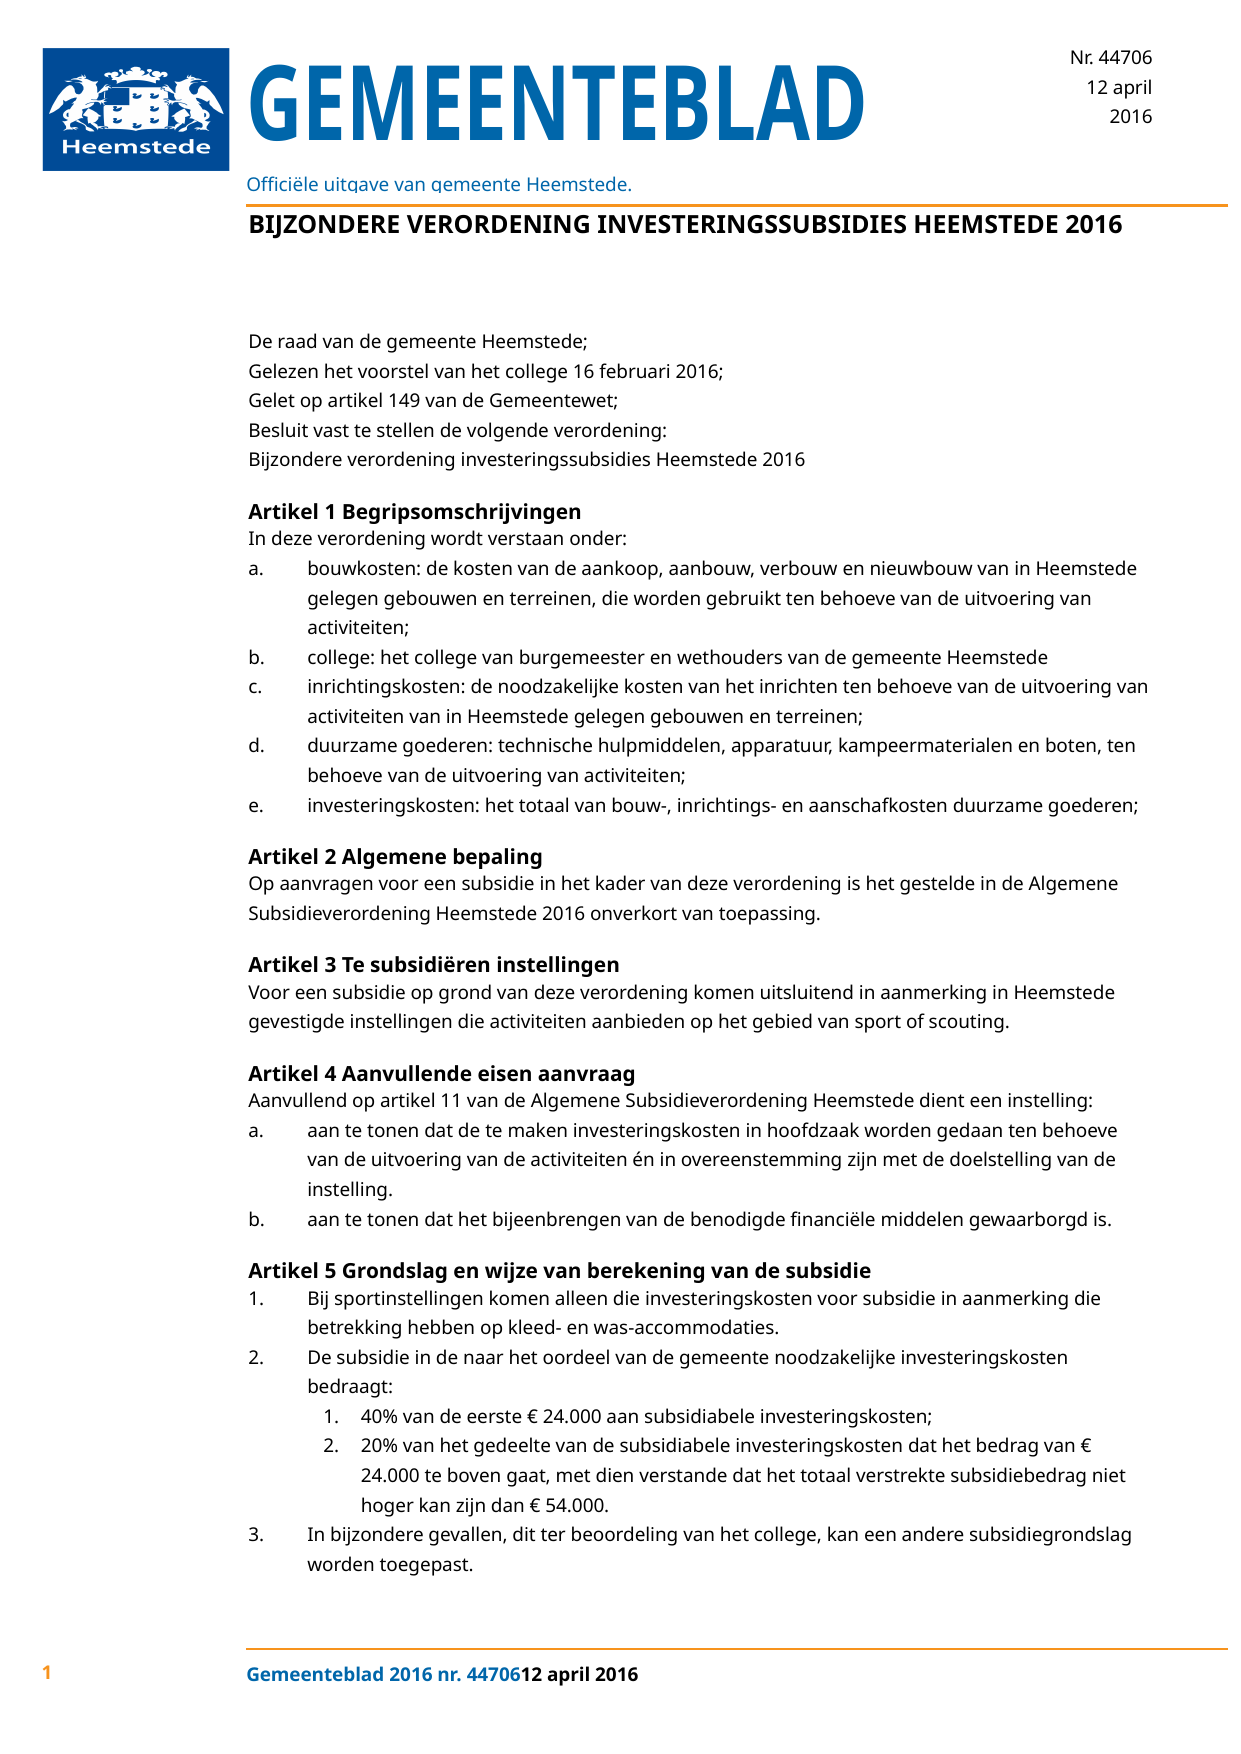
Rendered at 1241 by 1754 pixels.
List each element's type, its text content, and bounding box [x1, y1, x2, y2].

list In bijzondere gevallen, dit ter beoordeling van het college, kan een andere subsidiegrondslag worden toegepast. [248, 1521, 1152, 1577]
text Aanvullend op artikel 11 van de Algemene Subsidieverordening Heemstede dient een instelling: [248, 1087, 1152, 1113]
list inrichtingskosten: de noodzakelijke kosten van het inrichten ten behoeve van de uitvoering van activiteiten van in Heemstede gelegen gebouwen en terreinen; [248, 673, 1152, 729]
text Bijzondere verordening investeringssubsidies Heemstede 2016 [248, 447, 1152, 472]
list De subsidie in de naar het oordeel van de gemeente noodzakelijke investeringskosten bedraagt: [248, 1344, 1152, 1399]
text Gelezen het voorstel van het college 16 februari 2016; [248, 358, 1152, 384]
text Artikel 3 Te subsidiëren instellingen [248, 951, 1152, 979]
text Artikel 2 Algemene bepaling [248, 842, 1152, 871]
text BIJZONDERE VERORDENING INVESTERINGSSUBSIDIES HEEMSTEDE 2016 [248, 207, 1152, 241]
list bouwkosten: de kosten van de aankoop, aanbouw, verbouw en nieuwbouw van in Heemstede gelegen gebouwen en terreinen, die worden gebruikt ten behoeve van de uitvoering van activiteiten; [248, 555, 1152, 640]
list college: het college van burgemeester en wethouders van de gemeente Heemstede [248, 644, 1152, 669]
text Voor een subsidie op grond van deze verordening komen uitsluitend in aanmerking in Heemstede gevestigde instellingen die activiteiten aanbieden op het gebied van sport of scouting. [248, 979, 1152, 1034]
text In deze verordening wordt verstaan onder: [248, 526, 1152, 551]
picture [41, 47, 231, 172]
list 40% van de eerste € 24.000 aan subsidiabele investeringskosten; [323, 1403, 1152, 1429]
text Artikel 5 Grondslag en wijze van berekening van de subsidie [248, 1256, 1152, 1285]
text Gelet op artikel 149 van de Gemeentewet; [248, 387, 1152, 413]
list duurzame goederen: technische hulpmiddelen, apparatuur, kampeermaterialen en boten, ten behoeve van de uitvoering van activiteiten; [248, 733, 1152, 788]
text De raad van de gemeente Heemstede; [248, 328, 1152, 354]
list aan te tonen dat het bijeenbrengen van de benodigde financiële middelen gewaarborgd is. [248, 1206, 1152, 1232]
text Op aanvragen voor een subsidie in het kader van deze verordening is het gestelde in de Algemene Subsidieverordening Heemstede 2016 onverkort van toepassing. [248, 871, 1152, 926]
text Besluit vast te stellen de volgende verordening: [248, 417, 1152, 443]
list aan te tonen dat de te maken investeringskosten in hoofdzaak worden gedaan ten behoeve van de uitvoering van de activiteiten én in overeenstemming zijn met de doelstelling van de instelling. [248, 1117, 1152, 1202]
list 20% van het gedeelte van de subsidiabele investeringskosten dat het bedrag van € 24.000 te boven gaat, met dien verstande dat het totaal verstrekte subsidiebedrag niet hoger kan zijn dan € 54.000. [323, 1433, 1152, 1517]
text Artikel 1 Begripsomschrijvingen [248, 497, 1152, 526]
list investeringskosten: het totaal van bouw-, inrichtings- en aanschafkosten duurzame goederen; [248, 792, 1152, 817]
text Artikel 4 Aanvullende eisen aanvraag [248, 1059, 1152, 1087]
list Bij sportinstellingen komen alleen die investeringskosten voor subsidie in aanmerking die betrekking hebben op kleed- en was-accommodaties. [248, 1285, 1152, 1340]
